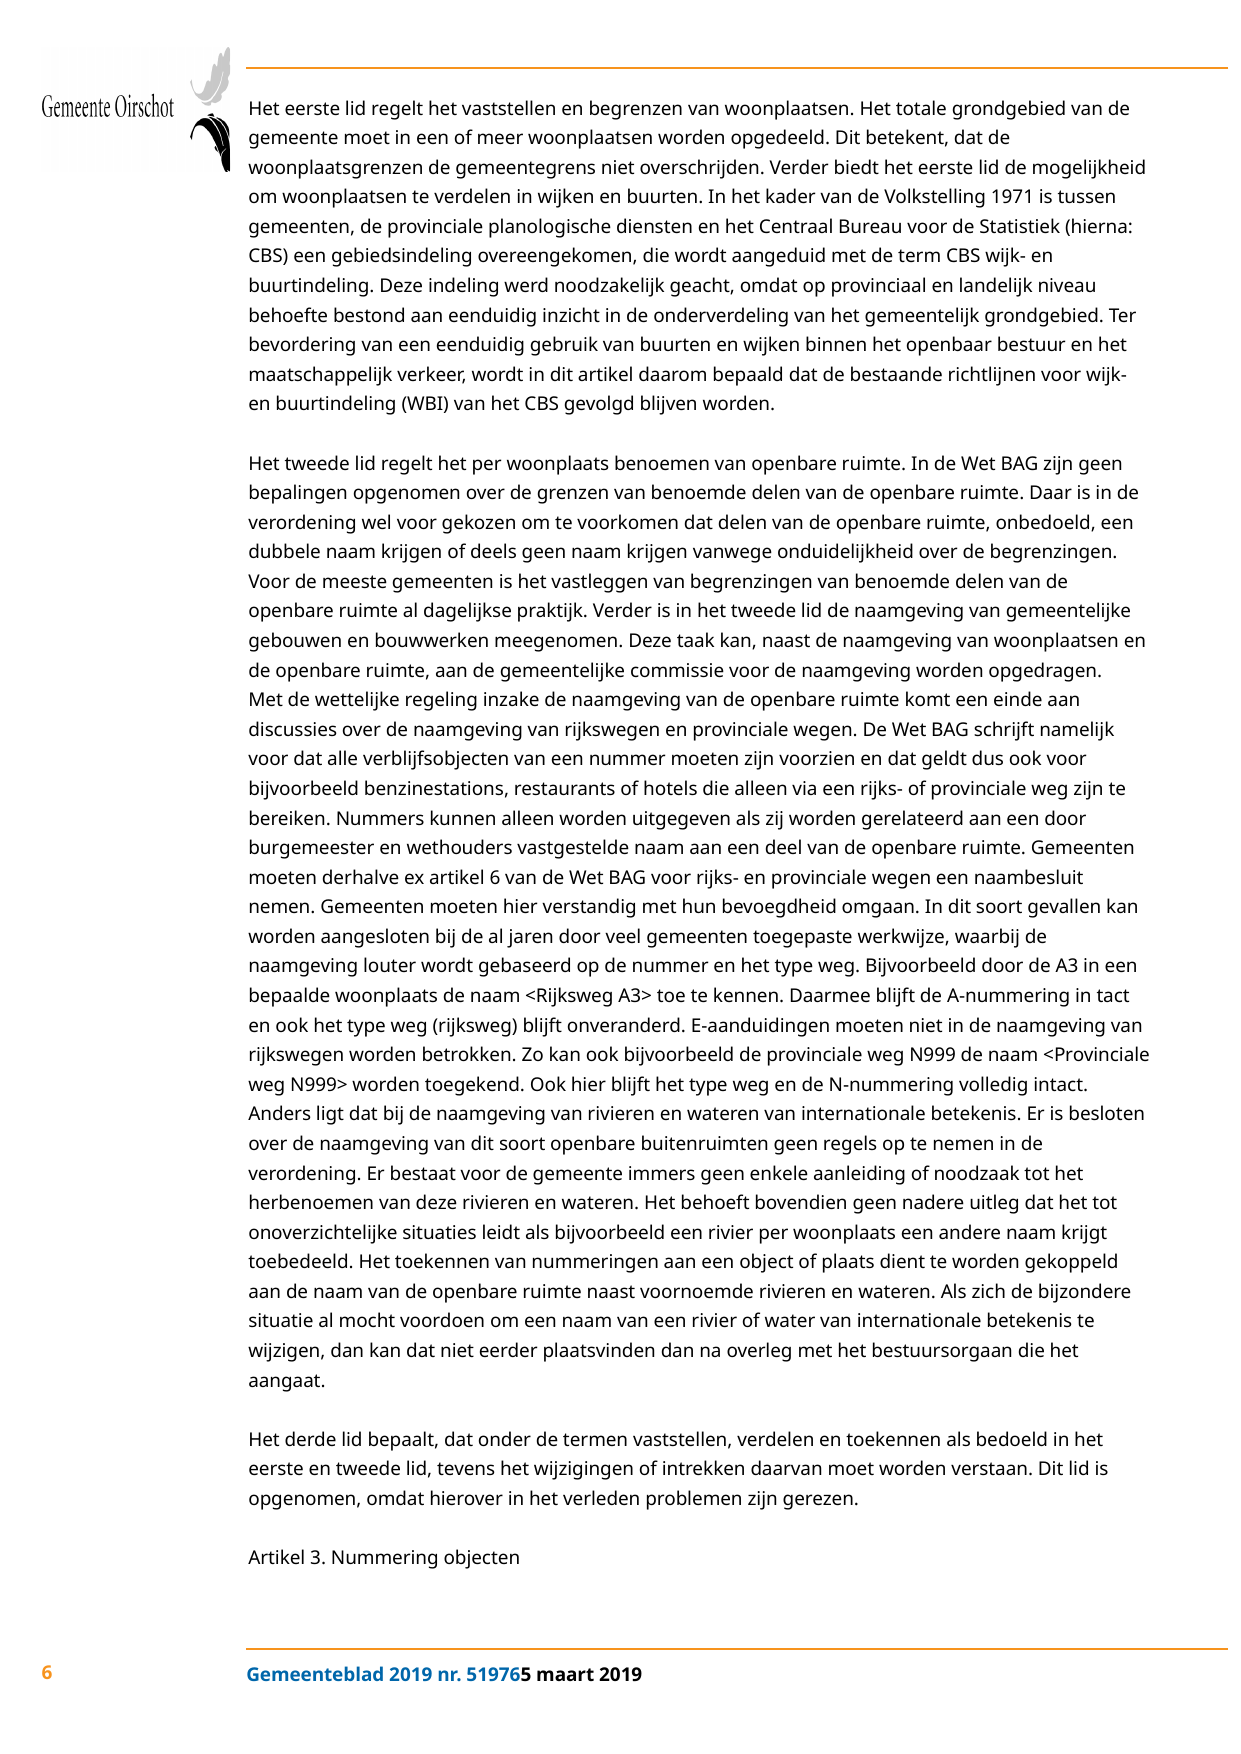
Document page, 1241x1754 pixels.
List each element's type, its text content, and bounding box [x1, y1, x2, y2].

text Artikel 3. Nummering objecten [248, 1544, 1152, 1570]
text Het tweede lid regelt het per woonplaats benoemen van openbare ruimte. In de Wet BAG zijn geen bepalingen opgenomen over de grenzen van benoemde delen van de openbare ruimte. Daar is in de verordening wel voor gekozen om te voorkomen dat delen van de openbare ruimte, onbedoeld, een dubbele naam krijgen of deels geen naam krijgen vanwege onduidelijkheid over de begrenzingen. Voor de meeste gemeenten is het vastleggen van begrenzingen van benoemde delen van de openbare ruimte al dagelijkse praktijk. Verder is in het tweede lid de naamgeving van gemeentelijke gebouwen en bouwwerken meegenomen. Deze taak kan, naast de naamgeving van woonplaatsen en de openbare ruimte, aan de gemeentelijke commissie voor de naamgeving worden opgedragen. [248, 450, 1152, 683]
text Met de wettelijke regeling inzake de naamgeving van de openbare ruimte komt een einde aan discussies over de naamgeving van rijkswegen en provinciale wegen. De Wet BAG schrijft namelijk voor dat alle verblijfsobjecten van een nummer moeten zijn voorzien en dat geldt dus ook voor bijvoorbeeld benzinestations, restaurants of hotels die alleen via een rijks- of provinciale weg zijn te bereiken. Nummers kunnen alleen worden uitgegeven als zij worden gerelateerd aan een door burgemeester en wethouders vastgestelde naam aan een deel van de openbare ruimte. Gemeenten moeten derhalve ex artikel 6 van de Wet BAG voor rijks- en provinciale wegen een naambesluit nemen. Gemeenten moeten hier verstandig met hun bevoegdheid omgaan. In dit soort gevallen kan worden aangesloten bij de al jaren door veel gemeenten toegepaste werkwijze, waarbij de naamgeving louter wordt gebaseerd op de nummer en het type weg. Bijvoorbeeld door de A3 in een bepaalde woonplaats de naam <Rijksweg A3> toe te kennen. Daarmee blijft de A-nummering in tact en ook het type weg (rijksweg) blijft onveranderd. E-aanduidingen moeten niet in de naamgeving van rijkswegen worden betrokken. Zo kan ook bijvoorbeeld de provinciale weg N999 de naam <Provinciale weg N999> worden toegekend. Ook hier blijft het type weg en de N-nummering volledig intact. [248, 686, 1152, 1097]
text Anders ligt dat bij de naamgeving van rivieren en wateren van internationale betekenis. Er is besloten over de naamgeving van dit soort openbare buitenruimten geen regels op te nemen in de verordening. Er bestaat voor de gemeente immers geen enkele aanleiding of noodzaak tot het herbenoemen van deze rivieren en wateren. Het behoeft bovendien geen nadere uitleg dat het tot onoverzichtelijke situaties leidt als bijvoorbeeld een rivier per woonplaats een andere naam krijgt toebedeeld. Het toekennen van nummeringen aan een object of plaats dient te worden gekoppeld aan de naam van de openbare ruimte naast voornoemde rivieren en wateren. Als zich de bijzondere situatie al mocht voordoen om een naam van een rivier of water van internationale betekenis te wijzigen, dan kan dat niet eerder plaatsvinden dan na overleg met het bestuursorgaan die het aangaat. [248, 1101, 1152, 1393]
text Het eerste lid regelt het vaststellen en begrenzen van woonplaatsen. Het totale grondgebied van de gemeente moet in een of meer woonplaatsen worden opgedeeld. Dit betekent, dat de woonplaatsgrenzen de gemeentegrens niet overschrijden. Verder biedt het eerste lid de mogelijkheid om woonplaatsen te verdelen in wijken en buurten. In het kader van de Volkstelling 1971 is tussen gemeenten, de provinciale planologische diensten en het Centraal Bureau voor de Statistiek (hierna: CBS) een gebiedsindeling overeengekomen, die wordt aangeduid met de term CBS wijk- en buurtindeling. Deze indeling werd noodzakelijk geacht, omdat op provinciaal en landelijk niveau behoefte bestond aan eenduidig inzicht in de onderverdeling van het gemeentelijk grondgebied. Ter bevordering van een eenduidig gebruik van buurten en wijken binnen het openbaar bestuur en het maatschappelijk verkeer, wordt in dit artikel daarom bepaald dat de bestaande richtlijnen voor wijk- en buurtindeling (WBI) van het CBS gevolgd blijven worden. [248, 95, 1152, 416]
picture [41, 47, 231, 172]
text Het derde lid bepaalt, dat onder de termen vaststellen, verdelen en toekennen als bedoeld in het eerste en tweede lid, tevens het wijzigingen of intrekken daarvan moet worden verstaan. Dit lid is opgenomen, omdat hierover in het verleden problemen zijn gerezen. [248, 1426, 1152, 1511]
